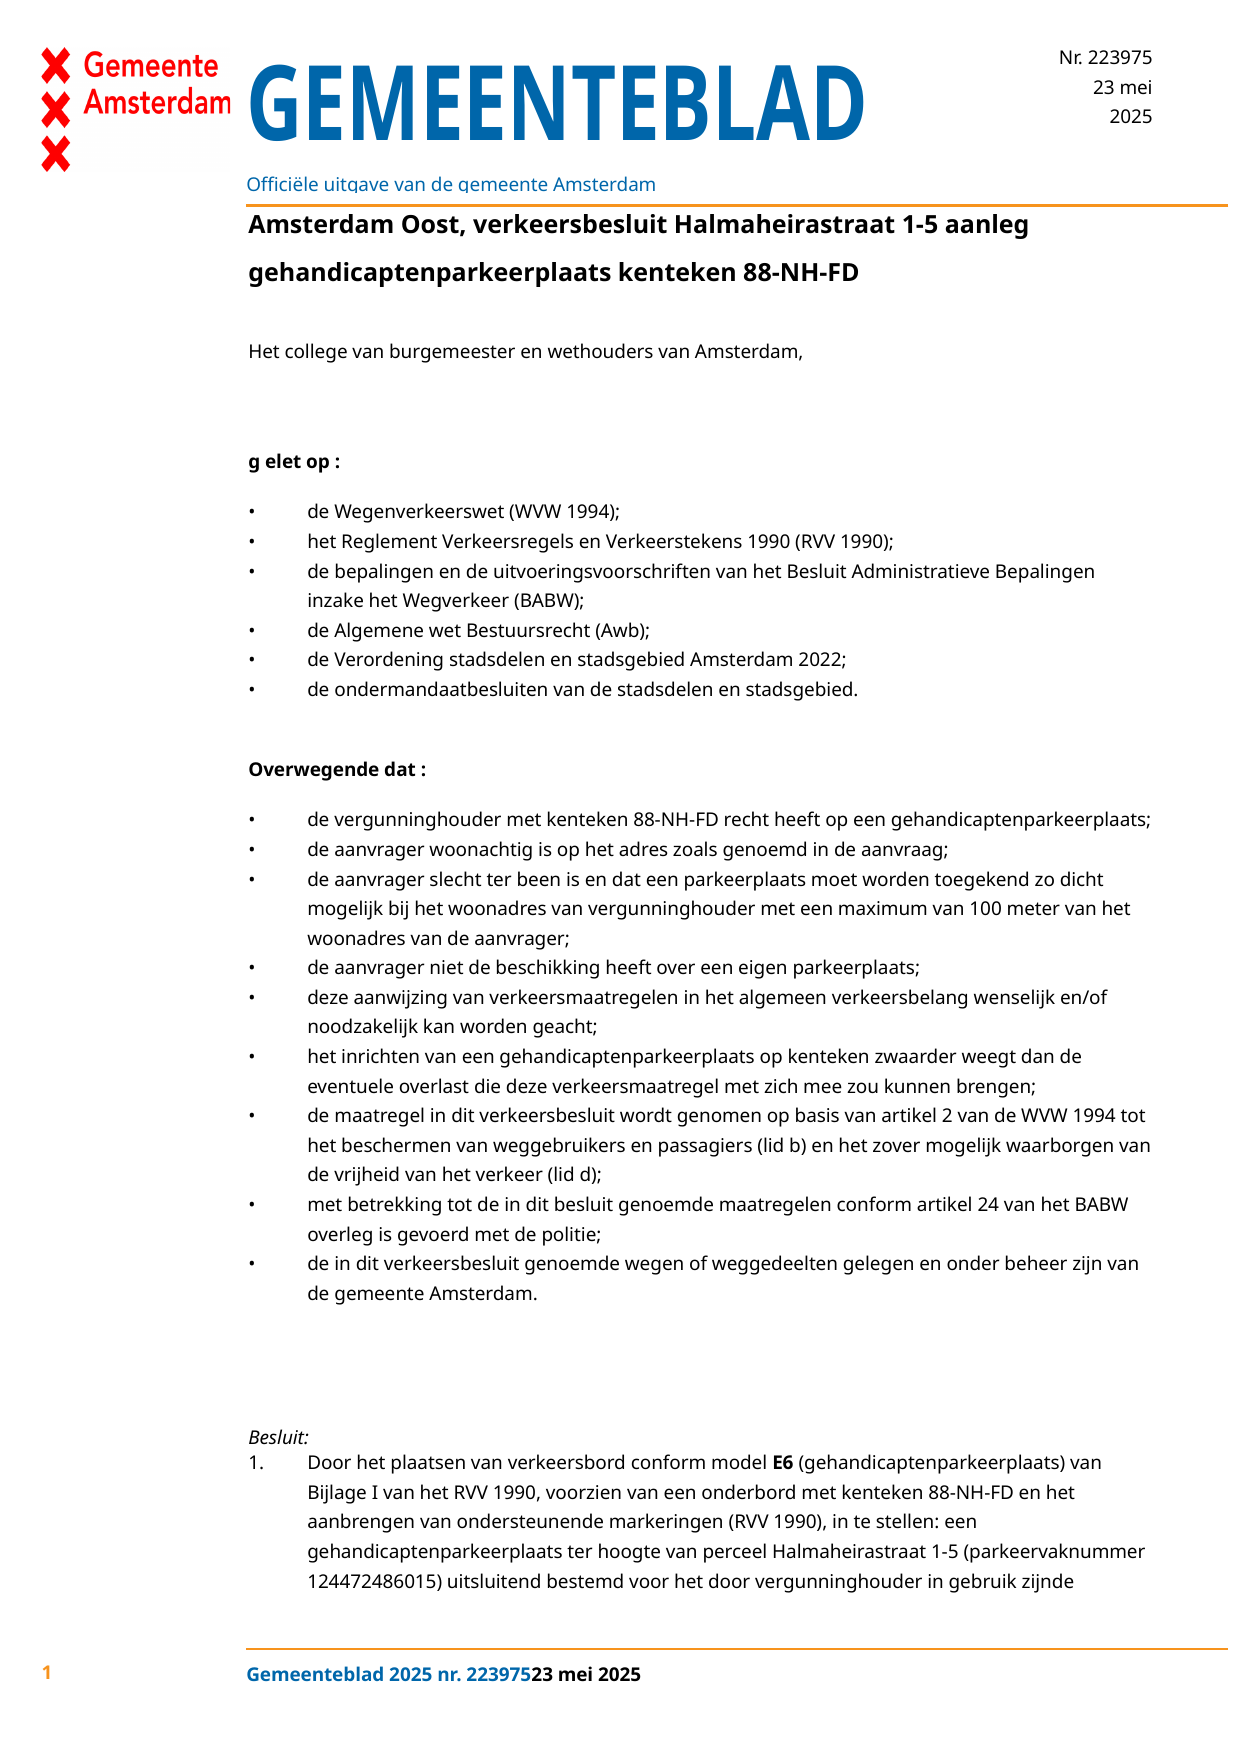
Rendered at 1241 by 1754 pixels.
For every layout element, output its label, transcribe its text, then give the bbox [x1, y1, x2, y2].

text Amsterdam Oost, verkeersbesluit Halmaheirastraat 1-5 aanleg gehandicaptenparkeerplaats kenteken 88-NH-FD [248, 207, 1152, 288]
list de bepalingen en de uitvoeringsvoorschriften van het Besluit Administratieve Bepalingen inzake het Wegverkeer (BABW); [248, 558, 1152, 613]
list de maatregel in dit verkeersbesluit wordt genomen op basis van artikel 2 van de WVW 1994 tot het beschermen van weggebruikers en passagiers (lid b) en het zover mogelijk waarborgen van de vrijheid van het verkeer (lid d); [248, 1102, 1152, 1187]
list de vergunninghouder met kenteken 88-NH-FD recht heeft op een gehandicaptenparkeerplaats; [248, 807, 1152, 832]
list het Reglement Verkeersregels en Verkeerstekens 1990 (RVV 1990); [248, 528, 1152, 554]
text g elet op : [248, 448, 1152, 474]
list de Wegenverkeerswet (WVW 1994); [248, 499, 1152, 524]
list Door het plaatsen van verkeersbord conform model E6 (gehandicaptenparkeerplaats) van Bijlage I van het RVV 1990, voorzien van een onderbord met kenteken 88-NH-FD en het aanbrengen van ondersteunende markeringen (RVV 1990), in te stellen: een gehandicaptenparkeerplaats ter hoogte van perceel Halmaheirastraat 1-5 (parkeervaknummer 124472486015) uitsluitend bestemd voor het door vergunninghouder in gebruik zijnde [248, 1449, 1152, 1594]
list de aanvrager slecht ter been is en dat een parkeerplaats moet worden toegekend zo dicht mogelijk bij het woonadres van vergunninghouder met een maximum van 100 meter van het woonadres van de aanvrager; [248, 866, 1152, 951]
list het inrichten van een gehandicaptenparkeerplaats op kenteken zwaarder weegt dan de eventuele overlast die deze verkeersmaatregel met zich mee zou kunnen brengen; [248, 1043, 1152, 1098]
picture [41, 47, 231, 172]
text Besluit: [248, 1424, 1152, 1449]
text Overwegende dat : [248, 756, 1152, 782]
list de Verordening stadsdelen en stadsgebied Amsterdam 2022; [248, 647, 1152, 672]
list deze aanwijzing van verkeersmaatregelen in het algemeen verkeersbelang wenselijk en/of noodzakelijk kan worden geacht; [248, 984, 1152, 1039]
list de aanvrager niet de beschikking heeft over een eigen parkeerplaats; [248, 954, 1152, 980]
list de aanvrager woonachtig is op het adres zoals genoemd in de aanvraag; [248, 836, 1152, 862]
list met betrekking tot de in dit besluit genoemde maatregelen conform artikel 24 van het BABW overleg is gevoerd met de politie; [248, 1191, 1152, 1246]
list de in dit verkeersbesluit genoemde wegen of weggedeelten gelegen en onder beheer zijn van de gemeente Amsterdam. [248, 1250, 1152, 1306]
list de Algemene wet Bestuursrecht (Awb); [248, 617, 1152, 643]
list de ondermandaatbesluiten van de stadsdelen en stadsgebied. [248, 676, 1152, 702]
text Het college van burgemeester en wethouders van Amsterdam, [248, 339, 1152, 364]
